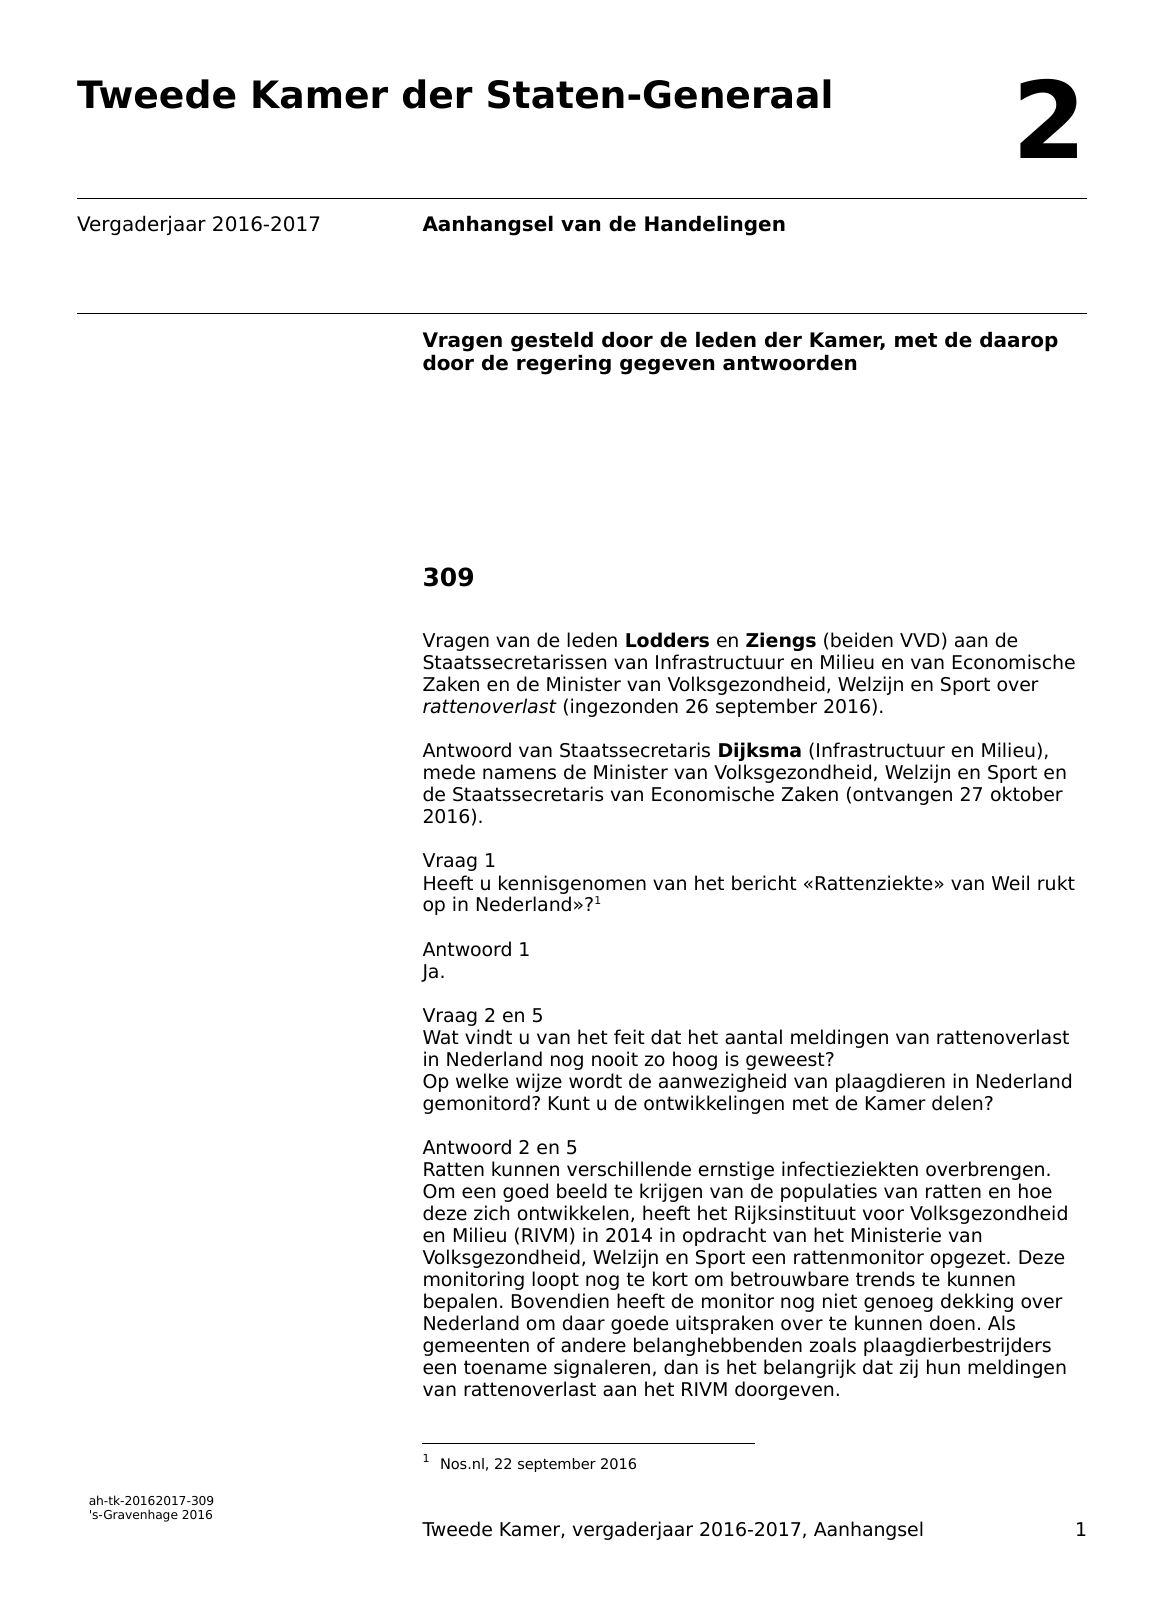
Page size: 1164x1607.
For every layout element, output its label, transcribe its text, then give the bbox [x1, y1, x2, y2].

table_header Tweede Kamer der Staten-Generaal [77, 59, 886, 198]
text Vraag 1 [422, 850, 1087, 872]
text ah-tk-20162017-309 [88, 1494, 323, 1508]
text Vragen van de leden Lodders en Ziengs (beiden VVD) aan de Staatssecretarissen van Infrastructuur en Milieu en van Economische Zaken en de Minister van Volksgezondheid, Welzijn en Sport over rattenoverlast (ingezonden 26 september 2016). [422, 630, 1087, 718]
text Ja. [422, 961, 1087, 982]
text Antwoord van Staatssecretaris Dijksma (Infrastructuur en Milieu), mede namens de Minister van Volksgezondheid, Welzijn en Sport en de Staatssecretaris van Economische Zaken (ontvangen 27 oktober 2016). [422, 740, 1087, 828]
text Nos.nl, 22 september 2016 [422, 1452, 1087, 1474]
table_cell Aanhangsel van de Handelingen [422, 199, 1087, 313]
table_cell Vergaderjaar 2016-2017 [77, 199, 422, 313]
text 's-Gravenhage 2016 [88, 1508, 323, 1522]
text Ratten kunnen verschillende ernstige infectieziekten overbrengen. Om een goed beeld te krijgen van de populaties van ratten en hoe deze zich ontwikkelen, heeft het Rijksinstituut voor Volksgezondheid en Milieu (RIVM) in 2014 in opdracht van het Ministerie van Volksgezondheid, Welzijn en Sport een rattenmonitor opgezet. Deze monitoring loopt nog te kort om betrouwbare trends te kunnen bepalen. Bovendien heeft de monitor nog niet genoeg dekking over Nederland om daar goede uitspraken over te kunnen doen. Als gemeenten of andere belanghebbenden zoals plaagdierbestrijders een toename signaleren, dan is het belangrijk dat zij hun meldingen van rattenoverlast aan het RIVM doorgeven. [422, 1159, 1087, 1401]
table_cell Vragen gesteld door de leden der Kamer, met de daarop door de regering gegeven antwoorden [422, 314, 1087, 375]
text Heeft u kennisgenomen van het bericht «Rattenziekte» van Weil rukt op in Nederland»? [422, 872, 1087, 916]
text Antwoord 1 [422, 938, 1087, 961]
table_cell [77, 314, 422, 375]
text Vraag 2 en 5 [422, 1005, 1087, 1027]
text Antwoord 2 en 5 [422, 1137, 1087, 1159]
text Wat vindt u van het feit dat het aantal meldingen van rattenoverlast in Nederland nog nooit zo hoog is geweest? [422, 1027, 1087, 1071]
text Op welke wijze wordt de aanwezigheid van plaagdieren in Nederland gemonitord? Kunt u de ontwikkelingen met de Kamer delen? [422, 1071, 1087, 1114]
text 309 [422, 563, 1087, 592]
table_header 2 [886, 59, 1087, 198]
